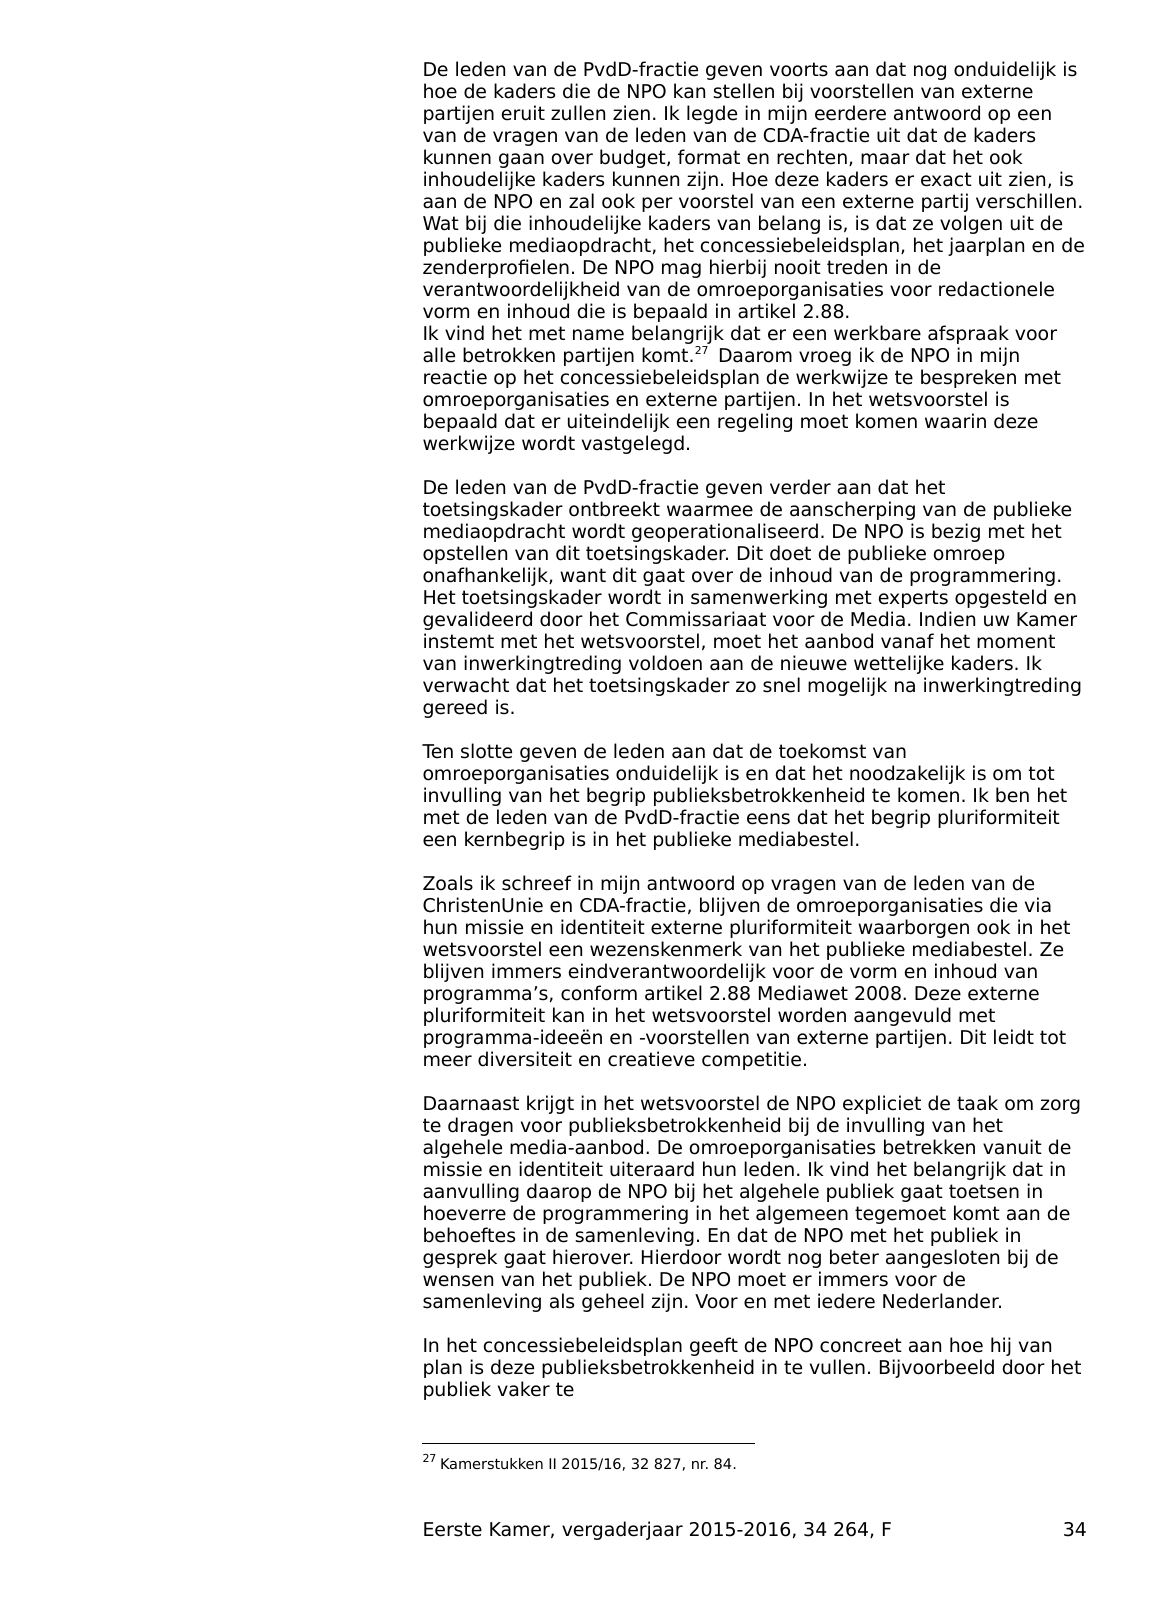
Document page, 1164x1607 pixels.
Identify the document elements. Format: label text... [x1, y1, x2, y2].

text Kamerstukken II 2015/16, 32 827, nr. 84. [422, 1452, 1087, 1474]
text De leden van de PvdD-fractie geven voorts aan dat nog onduidelijk is hoe de kaders die de NPO kan stellen bij voorstellen van externe partijen eruit zullen zien. Ik legde in mijn eerdere antwoord op een van de vragen van de leden van de CDA-fractie uit dat de kaders kunnen gaan over budget, format en rechten, maar dat het ook inhoudelijke kaders kunnen zijn. Hoe deze kaders er exact uit zien, is aan de NPO en zal ook per voorstel van een externe partij verschillen. Wat bij die inhoudelijke kaders van belang is, is dat ze volgen uit de publieke mediaopdracht, het concessiebeleidsplan, het jaarplan en de zenderprofielen. De NPO mag hierbij nooit treden in de verantwoordelijkheid van de omroeporganisaties voor redactionele vorm en inhoud die is bepaald in artikel 2.88. [422, 59, 1087, 323]
text Daarnaast krijgt in het wetsvoorstel de NPO expliciet de taak om zorg te dragen voor publieksbetrokkenheid bij de invulling van het algehele media-aanbod. De omroeporganisaties betrekken vanuit de missie en identiteit uiteraard hun leden. Ik vind het belangrijk dat in aanvulling daarop de NPO bij het algehele publiek gaat toetsen in hoeverre de programmering in het algemeen tegemoet komt aan de behoeftes in de samenleving. En dat de NPO met het publiek in gesprek gaat hierover. Hierdoor wordt nog beter aangesloten bij de wensen van het publiek. De NPO moet er immers voor de samenleving als geheel zijn. Voor en met iedere Nederlander. [422, 1093, 1087, 1313]
text Ten slotte geven de leden aan dat de toekomst van omroeporganisaties onduidelijk is en dat het noodzakelijk is om tot invulling van het begrip publieksbetrokkenheid te komen. Ik ben het met de leden van de PvdD-fractie eens dat het begrip pluriformiteit een kernbegrip is in het publieke mediabestel. [422, 741, 1087, 851]
text Zoals ik schreef in mijn antwoord op vragen van de leden van de ChristenUnie en CDA-fractie, blijven de omroeporganisaties die via hun missie en identiteit externe pluriformiteit waarborgen ook in het wetsvoorstel een wezenskenmerk van het publieke mediabestel. Ze blijven immers eindverantwoordelijk voor de vorm en inhoud van programma’s, conform artikel 2.88 Mediawet 2008. Deze externe pluriformiteit kan in het wetsvoorstel worden aangevuld met programma-ideeën en -voorstellen van externe partijen. Dit leidt tot meer diversiteit en creatieve competitie. [422, 873, 1087, 1071]
text In het concessiebeleidsplan geeft de NPO concreet aan hoe hij van plan is deze publieksbetrokkenheid in te vullen. Bijvoorbeeld door het publiek vaker te [422, 1335, 1087, 1401]
text Ik vind het met name belangrijk dat er een werkbare afspraak voor alle betrokken partijen komt. Daarom vroeg ik de NPO in mijn reactie op het concessiebeleidsplan de werkwijze te bespreken met omroeporganisaties en externe partijen. In het wetsvoorstel is bepaald dat er uiteindelijk een regeling moet komen waarin deze werkwijze wordt vastgelegd. [422, 323, 1087, 455]
text De leden van de PvdD-fractie geven verder aan dat het toetsingskader ontbreekt waarmee de aanscherping van de publieke mediaopdracht wordt geoperationaliseerd. De NPO is bezig met het opstellen van dit toetsingskader. Dit doet de publieke omroep onafhankelijk, want dit gaat over de inhoud van de programmering. Het toetsingskader wordt in samenwerking met experts opgesteld en gevalideerd door het Commissariaat voor de Media. Indien uw Kamer instemt met het wetsvoorstel, moet het aanbod vanaf het moment van inwerkingtreding voldoen aan de nieuwe wettelijke kaders. Ik verwacht dat het toetsingskader zo snel mogelijk na inwerkingtreding gereed is. [422, 477, 1087, 719]
